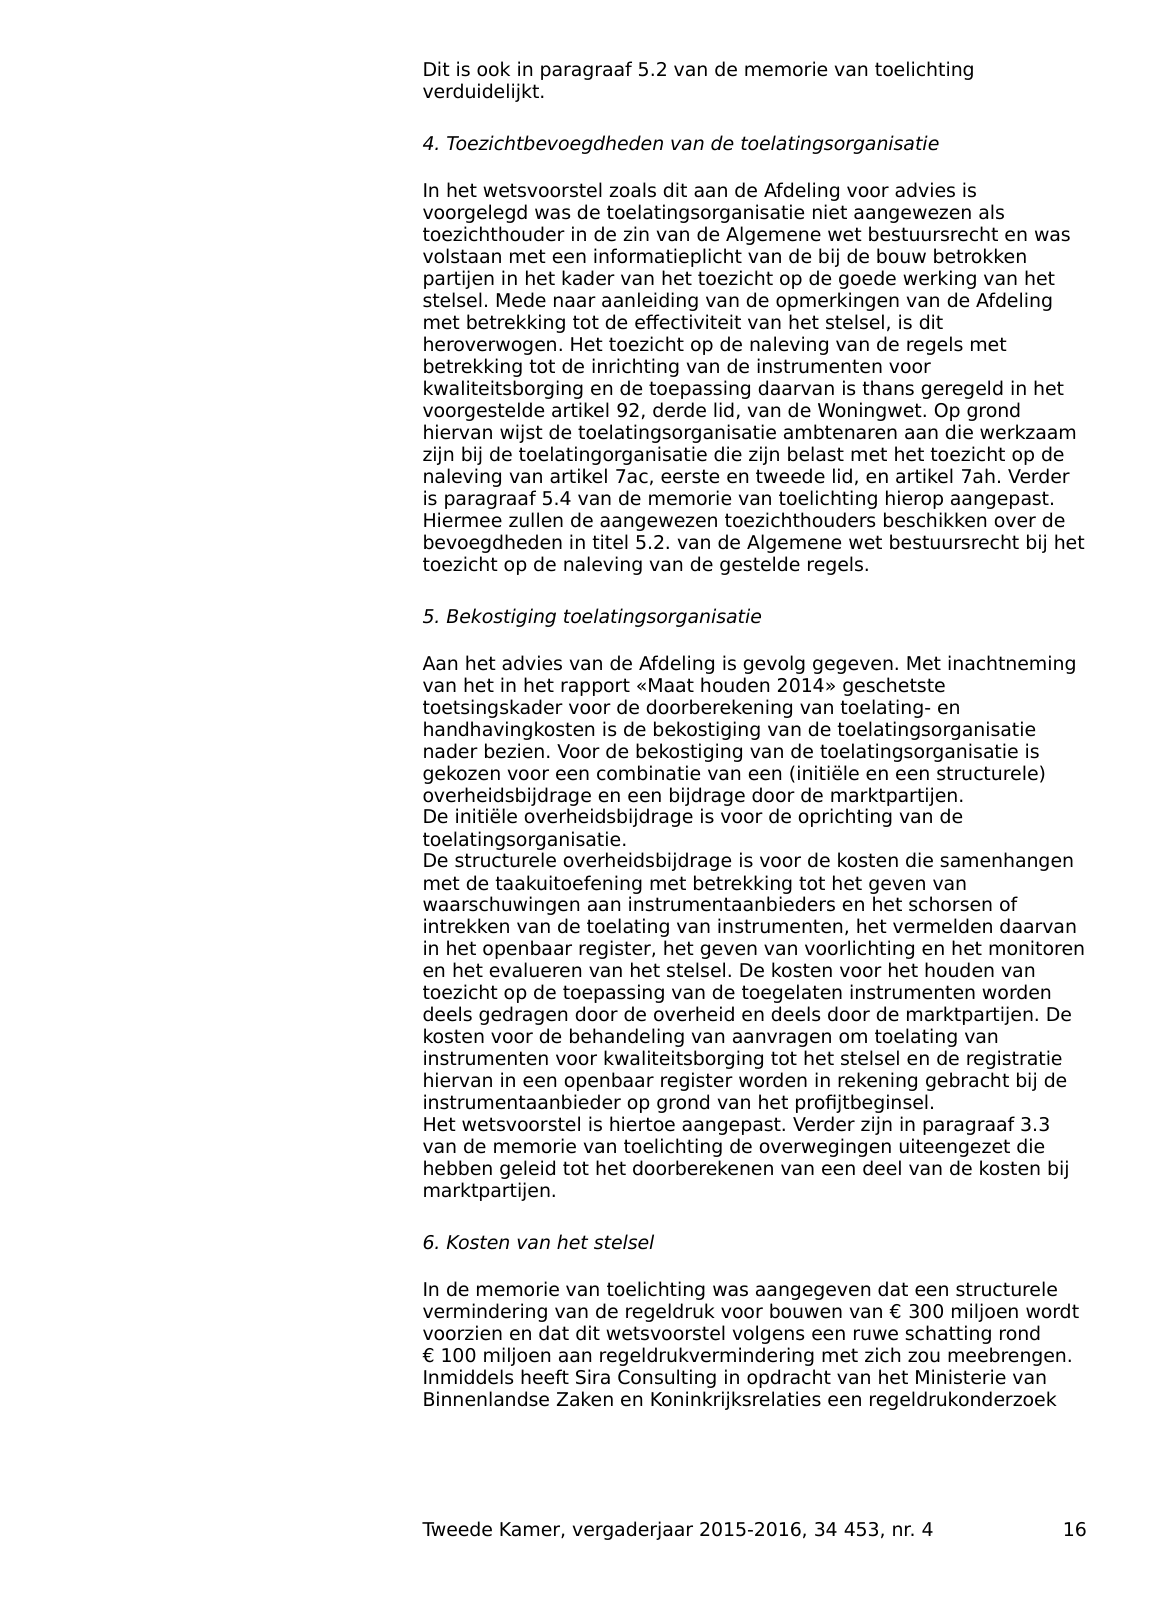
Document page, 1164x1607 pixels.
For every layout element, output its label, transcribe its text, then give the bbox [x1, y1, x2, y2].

text In het wetsvoorstel zoals dit aan de Afdeling voor advies is voorgelegd was de toelatingsorganisatie niet aangewezen als toezichthouder in de zin van de Algemene wet bestuursrecht en was volstaan met een informatieplicht van de bij de bouw betrokken partijen in het kader van het toezicht op de goede werking van het stelsel. Mede naar aanleiding van de opmerkingen van de Afdeling met betrekking tot de effectiviteit van het stelsel, is dit heroverwogen. Het toezicht op de naleving van de regels met betrekking tot de inrichting van de instrumenten voor kwaliteitsborging en de toepassing daarvan is thans geregeld in het voorgestelde artikel 92, derde lid, van de Woningwet. Op grond hiervan wijst de toelatingsorganisatie ambtenaren aan die werkzaam zijn bij de toelatingorganisatie die zijn belast met het toezicht op de naleving van artikel 7ac, eerste en tweede lid, en artikel 7ah. Verder is paragraaf 5.4 van de memorie van toelichting hierop aangepast. Hiermee zullen de aangewezen toezichthouders beschikken over de bevoegdheden in titel 5.2. van de Algemene wet bestuursrecht bij het toezicht op de naleving van de gestelde regels. [422, 180, 1087, 576]
text Dit is ook in paragraaf 5.2 van de memorie van toelichting verduidelijkt. [422, 59, 1087, 103]
text De structurele overheidsbijdrage is voor de kosten die samenhangen met de taakuitoefening met betrekking tot het geven van waarschuwingen aan instrumentaanbieders en het schorsen of intrekken van de toelating van instrumenten, het vermelden daarvan in het openbaar register, het geven van voorlichting en het monitoren en het evalueren van het stelsel. De kosten voor het houden van toezicht op de toepassing van de toegelaten instrumenten worden deels gedragen door de overheid en deels door de marktpartijen. De kosten voor de behandeling van aanvragen om toelating van instrumenten voor kwaliteitsborging tot het stelsel en de registratie hiervan in een openbaar register worden in rekening gebracht bij de instrumentaanbieder op grond van het profijtbeginsel. [422, 850, 1087, 1114]
text In de memorie van toelichting was aangegeven dat een structurele vermindering van de regeldruk voor bouwen van € 300 miljoen wordt voorzien en dat dit wetsvoorstel volgens een ruwe schatting rond € 100 miljoen aan regeldrukvermindering met zich zou meebrengen. Inmiddels heeft Sira Consulting in opdracht van het Ministerie van Binnenlandse Zaken en Koninkrijksrelaties een regeldrukonderzoek [422, 1279, 1087, 1411]
text Het wetsvoorstel is hiertoe aangepast. Verder zijn in paragraaf 3.3 van de memorie van toelichting de overwegingen uiteengezet die hebben geleid tot het doorberekenen van een deel van de kosten bij marktpartijen. [422, 1114, 1087, 1202]
subtitle 6. Kosten van het stelsel [422, 1232, 1087, 1254]
text De initiële overheidsbijdrage is voor de oprichting van de toelatingsorganisatie. [422, 806, 1087, 850]
subtitle 4. Toezichtbevoegdheden van de toelatingsorganisatie [422, 133, 1087, 155]
subtitle 5. Bekostiging toelatingsorganisatie [422, 606, 1087, 628]
text Aan het advies van de Afdeling is gevolg gegeven. Met inachtneming van het in het rapport «Maat houden 2014» geschetste toetsingskader voor de doorberekening van toelating- en handhavingkosten is de bekostiging van de toelatingsorganisatie nader bezien. Voor de bekostiging van de toelatingsorganisatie is gekozen voor een combinatie van een (initiële en een structurele) overheidsbijdrage en een bijdrage door de marktpartijen. [422, 653, 1087, 806]
